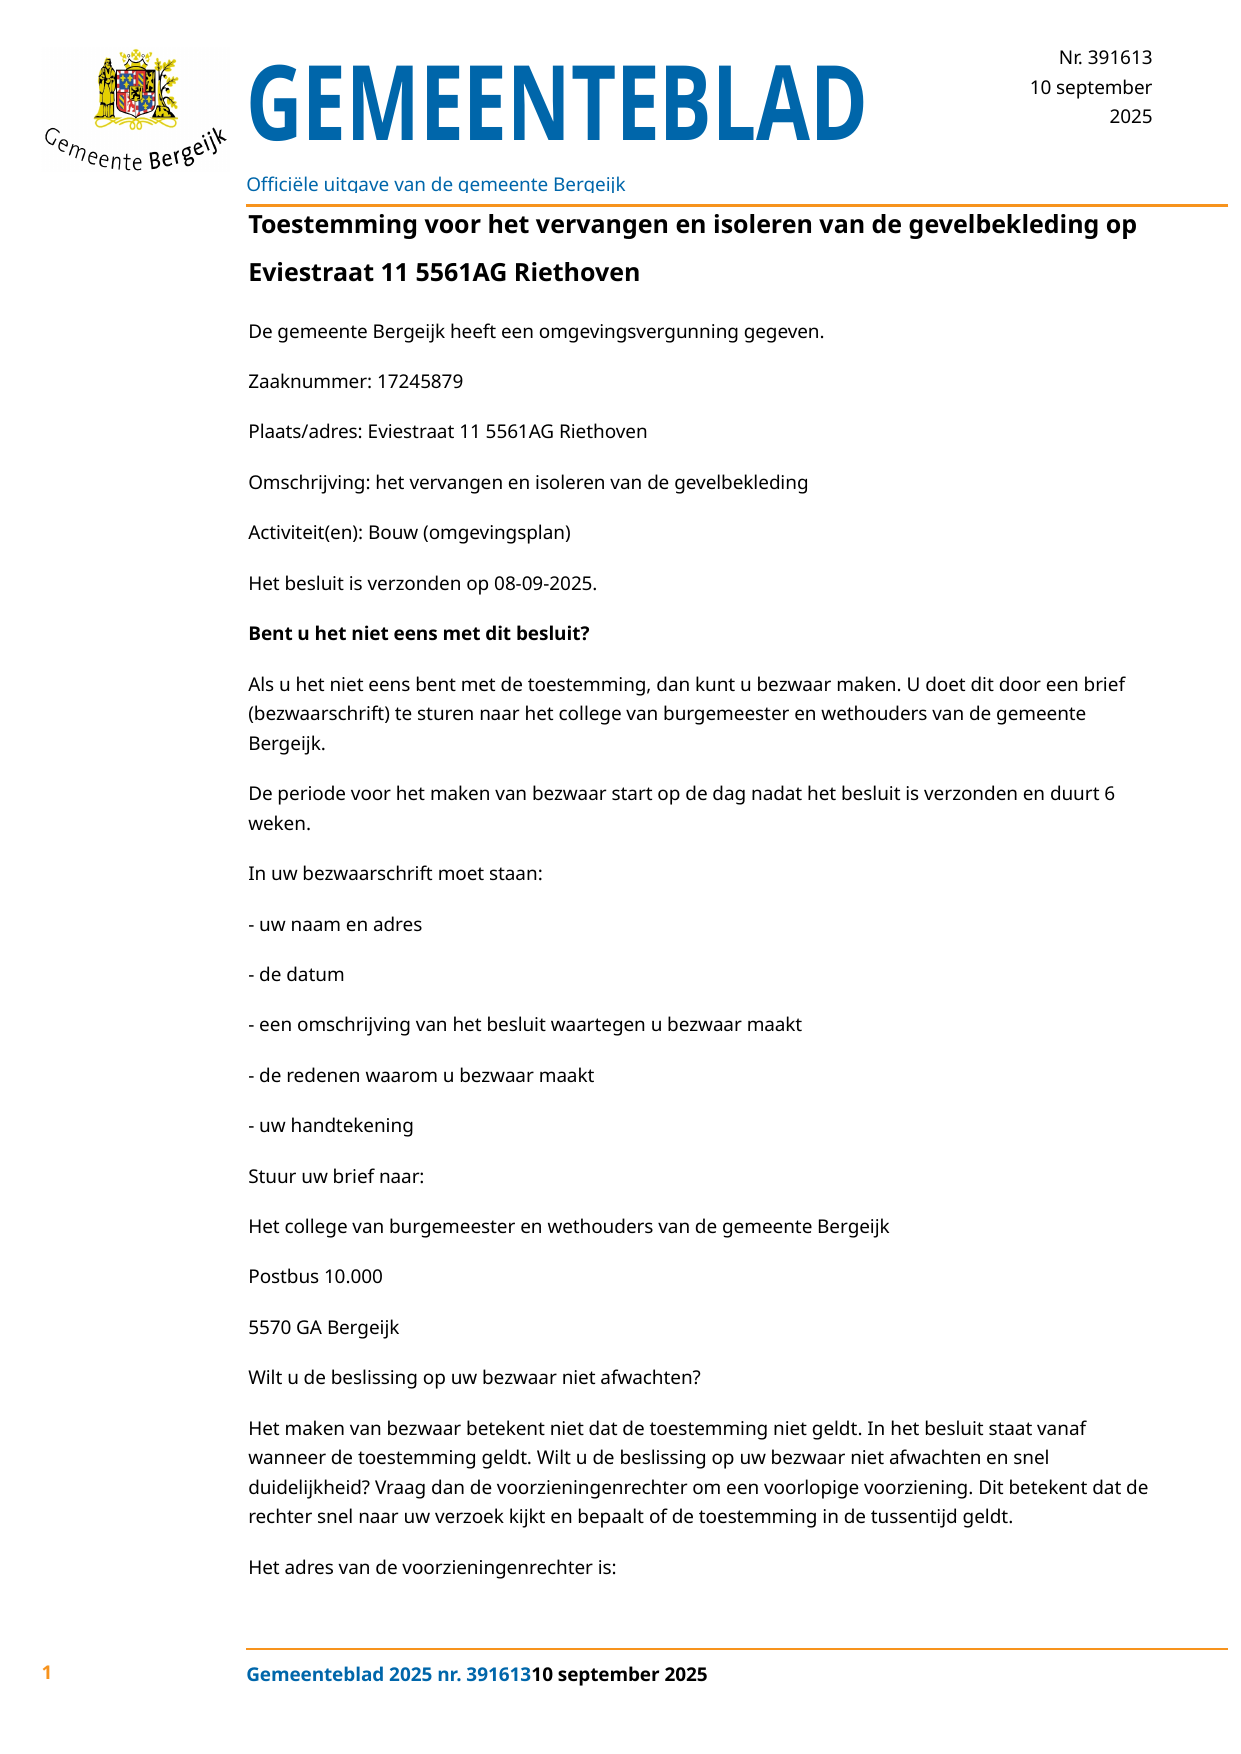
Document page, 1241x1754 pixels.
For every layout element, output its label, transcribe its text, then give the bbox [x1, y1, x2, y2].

text Zaaknummer: 17245879 [248, 368, 1152, 394]
text Het adres van de voorzieningenrechter is: [248, 1554, 1152, 1580]
text - de redenen waarom u bezwaar maakt [248, 1062, 1152, 1088]
text - uw naam en adres [248, 911, 1152, 937]
text - uw handtekening [248, 1112, 1152, 1138]
text - de datum [248, 961, 1152, 987]
text In uw bezwaarschrift moet staan: [248, 860, 1152, 886]
text De periode voor het maken van bezwaar start op de dag nadat het besluit is verzonden en duurt 6 weken. [248, 780, 1152, 836]
text Plaats/adres: Eviestraat 11 5561AG Riethoven [248, 419, 1152, 444]
text - een omschrijving van het besluit waartegen u bezwaar maakt [248, 1012, 1152, 1037]
picture [41, 47, 231, 172]
text Het besluit is verzonden op 08-09-2025. [248, 570, 1152, 596]
text Bent u het niet eens met dit besluit? [248, 620, 1152, 646]
text Wilt u de beslissing op uw bezwaar niet afwachten? [248, 1364, 1152, 1390]
text Toestemming voor het vervangen en isoleren van de gevelbekleding op Eviestraat 11 5561AG Riethoven [248, 207, 1152, 288]
text Stuur uw brief naar: [248, 1163, 1152, 1189]
text Als u het niet eens bent met de toestemming, dan kunt u bezwaar maken. U doet dit door een brief (bezwaarschrift) te sturen naar het college van burgemeester en wethouders van de gemeente Bergeijk. [248, 671, 1152, 756]
text Omschrijving: het vervangen en isoleren van de gevelbekleding [248, 469, 1152, 495]
text Het college van burgemeester en wethouders van de gemeente Bergeijk [248, 1213, 1152, 1239]
text 5570 GA Bergeijk [248, 1314, 1152, 1340]
text De gemeente Bergeijk heeft een omgevingsvergunning gegeven. [248, 318, 1152, 344]
text Activiteit(en): Bouw (omgevingsplan) [248, 519, 1152, 545]
text Postbus 10.000 [248, 1264, 1152, 1289]
text Het maken van bezwaar betekent niet dat de toestemming niet geldt. In het besluit staat vanaf wanneer de toestemming geldt. Wilt u de beslissing op uw bezwaar niet afwachten en snel duidelijkheid? Vraag dan de voorzieningenrechter om een voorlopige voorziening. Dit betekent dat de rechter snel naar uw verzoek kijkt en bepaalt of de toestemming in de tussentijd geldt. [248, 1415, 1152, 1529]
